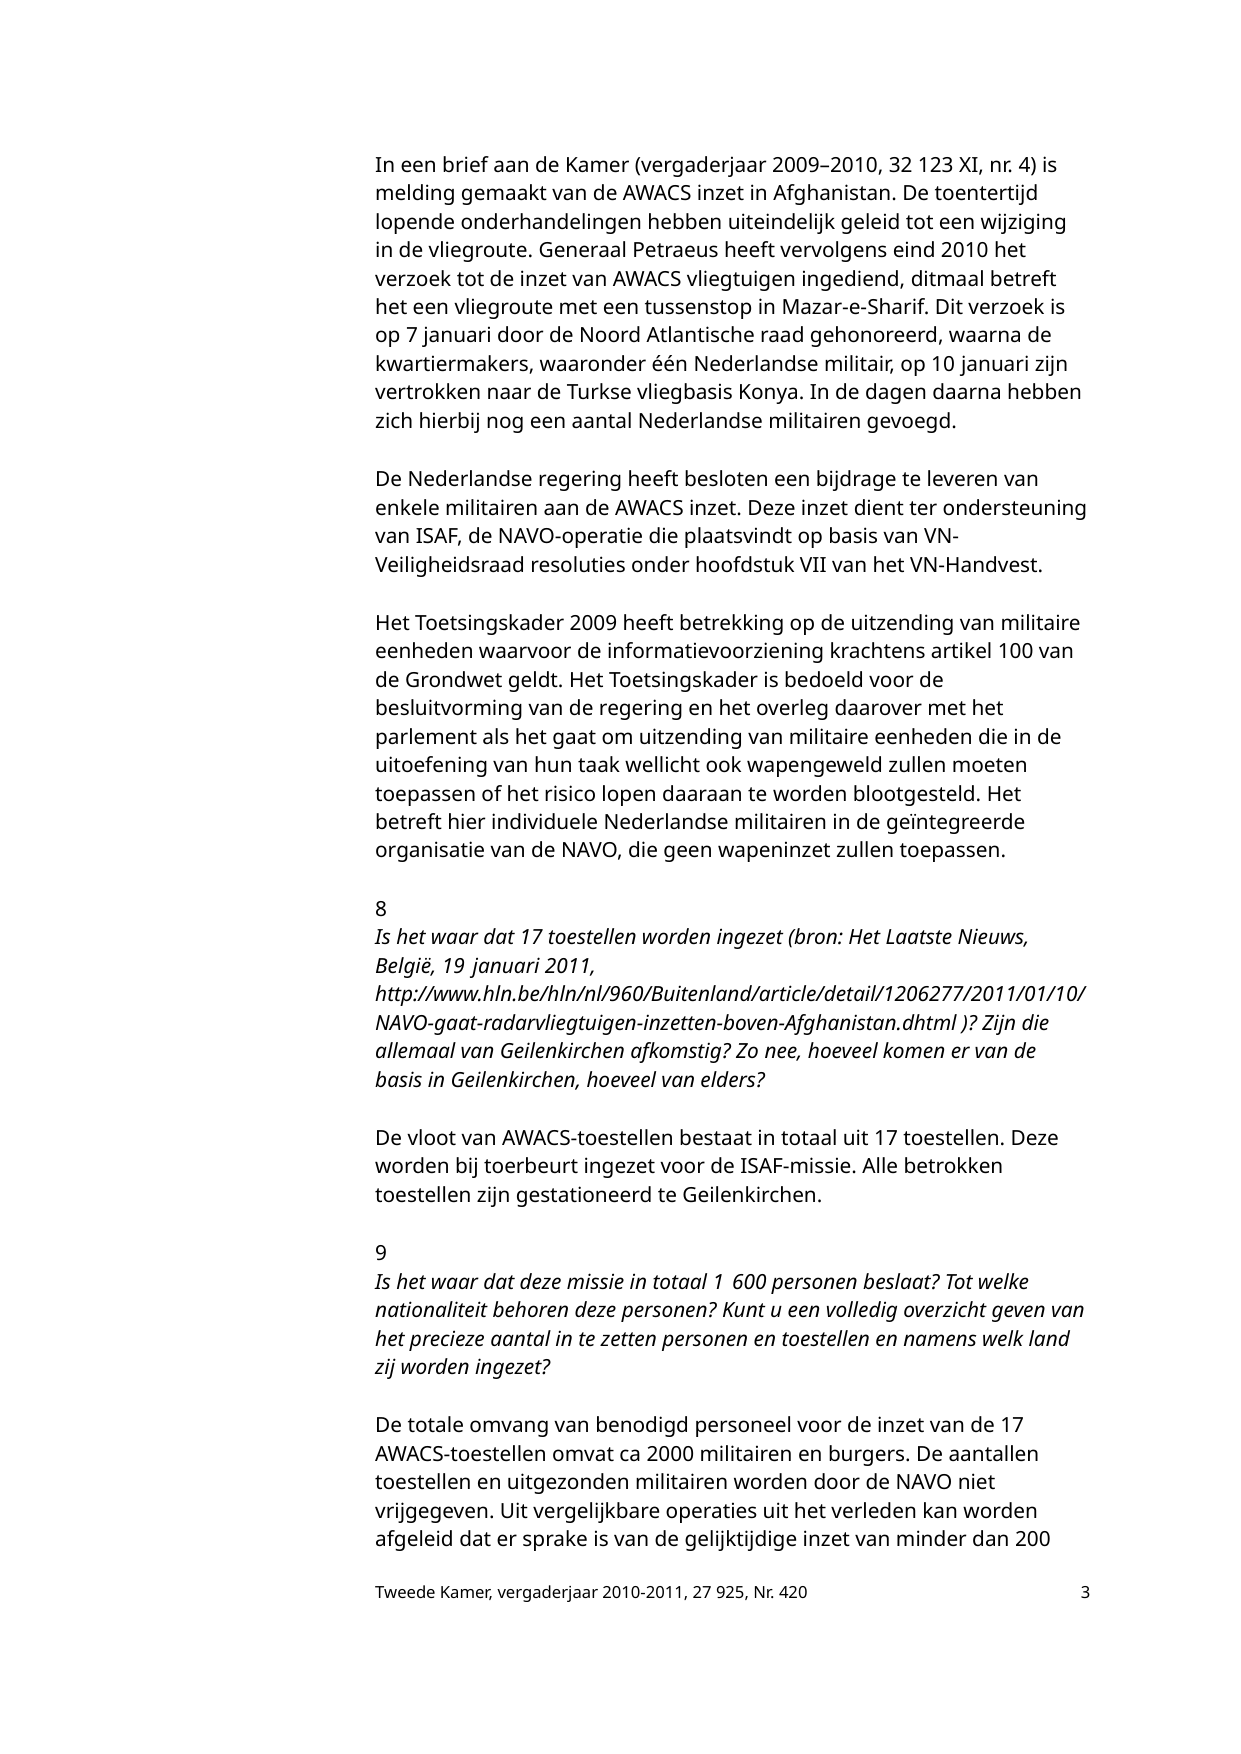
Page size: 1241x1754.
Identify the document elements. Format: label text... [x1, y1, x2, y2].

text 8 [375, 894, 1090, 922]
text 9 [375, 1238, 1090, 1267]
text De vloot van AWACS-toestellen bestaat in totaal uit 17 toestellen. Deze worden bij toerbeurt ingezet voor de ISAF-missie. Alle betrokken toestellen zijn gestationeerd te Geilenkirchen. [375, 1123, 1090, 1208]
text Is het waar dat deze missie in totaal 1 600 personen beslaat? Tot welke nationaliteit behoren deze personen? Kunt u een volledig overzicht geven van het precieze aantal in te zetten personen en toestellen en namens welk land zij worden ingezet? [375, 1267, 1090, 1381]
text In een brief aan de Kamer (vergaderjaar 2009–2010, 32 123 XI, nr. 4) is melding gemaakt van de AWACS inzet in Afghanistan. De toentertijd lopende onderhandelingen hebben uiteindelijk geleid tot een wijziging in de vliegroute. Generaal Petraeus heeft vervolgens eind 2010 het verzoek tot de inzet van AWACS vliegtuigen ingediend, ditmaal betreft het een vliegroute met een tussenstop in Mazar-e-Sharif. Dit verzoek is op 7 januari door de Noord Atlantische raad gehonoreerd, waarna de kwartiermakers, waaronder één Nederlandse militair, op 10 januari zijn vertrokken naar de Turkse vliegbasis Konya. In de dagen daarna hebben zich hierbij nog een aantal Nederlandse militairen gevoegd. [375, 150, 1090, 434]
text De totale omvang van benodigd personeel voor de inzet van de 17 AWACS-toestellen omvat ca 2000 militairen en burgers. De aantallen toestellen en uitgezonden militairen worden door de NAVO niet vrijgegeven. Uit vergelijkbare operaties uit het verleden kan worden afgeleid dat er sprake is van de gelijktijdige inzet van minder dan 200 [375, 1411, 1090, 1553]
text Het Toetsingskader 2009 heeft betrekking op de uitzending van militaire eenheden waarvoor de informatievoorziening krachtens artikel 100 van de Grondwet geldt. Het Toetsingskader is bedoeld voor de besluitvorming van de regering en het overleg daarover met het parlement als het gaat om uitzending van militaire eenheden die in de uitoefening van hun taak wellicht ook wapengeweld zullen moeten toepassen of het risico lopen daaraan te worden blootgesteld. Het betreft hier individuele Nederlandse militairen in de geïntegreerde organisatie van de NAVO, die geen wapeninzet zullen toepassen. [375, 608, 1090, 864]
text Is het waar dat 17 toestellen worden ingezet (bron: Het Laatste Nieuws, België, 19 januari 2011, http://www.hln.be/hln/nl/960/Buitenland/article/detail/1206277/2011/01/10/NAVO-gaat-radarvliegtuigen-inzetten-boven-Afghanistan.dhtml )? Zijn die allemaal van Geilenkirchen afkomstig? Zo nee, hoeveel komen er van de basis in Geilenkirchen, hoeveel van elders? [375, 922, 1090, 1093]
text De Nederlandse regering heeft besloten een bijdrage te leveren van enkele militairen aan de AWACS inzet. Deze inzet dient ter ondersteuning van ISAF, de NAVO-operatie die plaatsvindt op basis van VN-Veiligheidsraad resoluties onder hoofdstuk VII van het VN-Handvest. [375, 464, 1090, 578]
